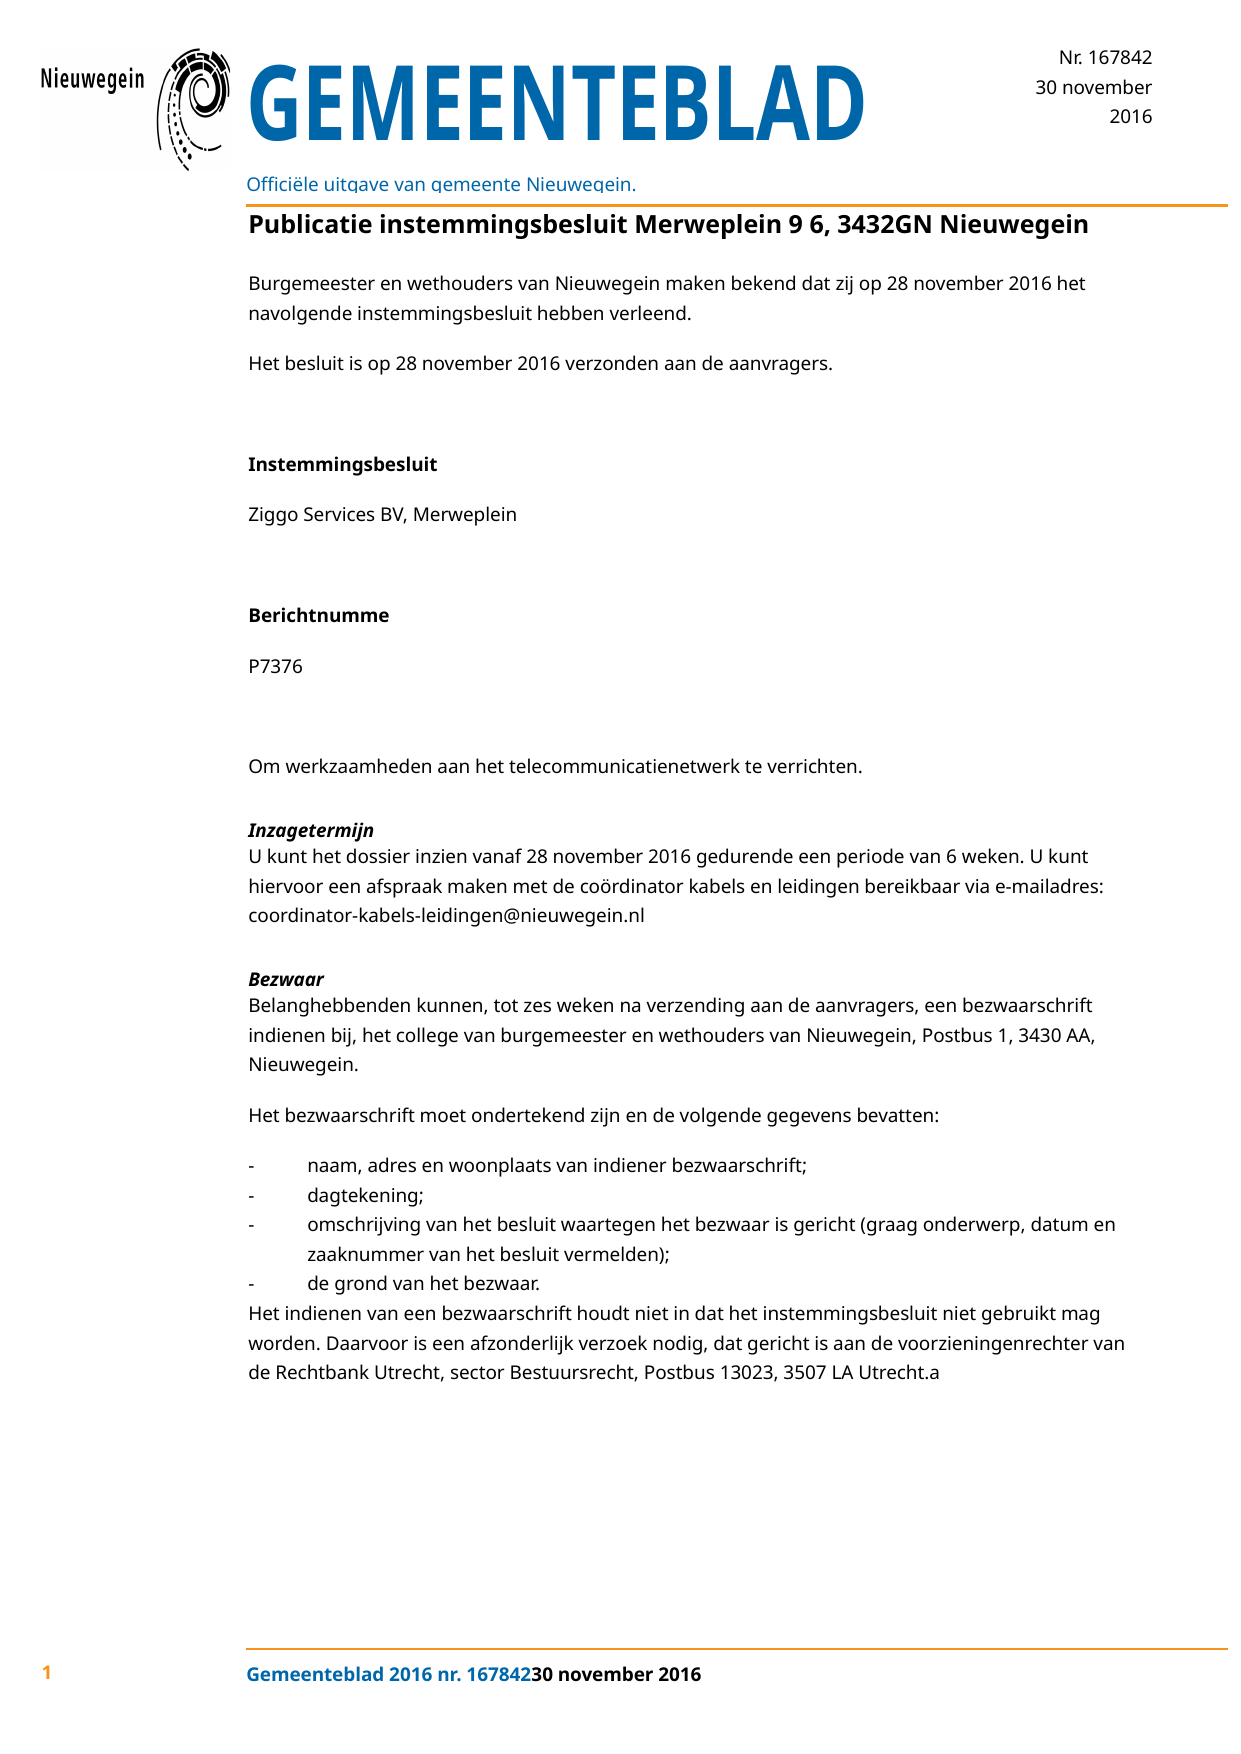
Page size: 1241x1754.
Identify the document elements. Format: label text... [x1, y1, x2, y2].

text Inzagetermijn [248, 818, 1152, 843]
list naam, adres en woonplaats van indiener bezwaarschrift; [248, 1152, 1152, 1178]
text Het bezwaarschrift moet ondertekend zijn en de volgende gegevens bevatten: [248, 1102, 1152, 1127]
text U kunt het dossier inzien vanaf 28 november 2016 gedurende een periode van 6 weken. U kunt hiervoor een afspraak maken met de coördinator kabels en leidingen bereikbaar via e-mailadres: coordinator-kabels-leidingen@nieuwegein.nl [248, 843, 1152, 928]
text Het indienen van een bezwaarschrift houdt niet in dat het instemmingsbesluit niet gebruikt mag worden. Daarvoor is een afzonderlijk verzoek nodig, dat gericht is aan de voorzieningenrechter van de Rechtbank Utrecht, sector Bestuursrecht, Postbus 13023, 3507 LA Utrecht.a [248, 1300, 1152, 1385]
text Publicatie instemmingsbesluit Merweplein 9 6, 3432GN Nieuwegein [248, 207, 1152, 241]
list dagtekening; [248, 1182, 1152, 1207]
text Burgemeester en wethouders van Nieuwegein maken bekend dat zij op 28 november 2016 het navolgende instemmingsbesluit hebben verleend. [248, 270, 1152, 326]
picture [41, 47, 231, 172]
text Bezwaar [248, 966, 1152, 992]
text Ziggo Services BV, Merweplein [248, 502, 1152, 527]
text P7376 [248, 653, 1152, 678]
text Berichtnumme [248, 602, 1152, 628]
list de grond van het bezwaar. [248, 1271, 1152, 1296]
text Belanghebbenden kunnen, tot zes weken na verzending aan de aanvragers, een bezwaarschrift indienen bij, het college van burgemeester en wethouders van Nieuwegein, Postbus 1, 3430 AA, Nieuwegein. [248, 992, 1152, 1077]
text Het besluit is op 28 november 2016 verzonden aan de aanvragers. [248, 350, 1152, 376]
text Om werkzaamheden aan het telecommunicatienetwerk te verrichten. [248, 754, 1152, 779]
list omschrijving van het besluit waartegen het bezwaar is gericht (graag onderwerp, datum en zaaknummer van het besluit vermelden); [248, 1211, 1152, 1267]
text Instemmingsbesluit [248, 451, 1152, 477]
